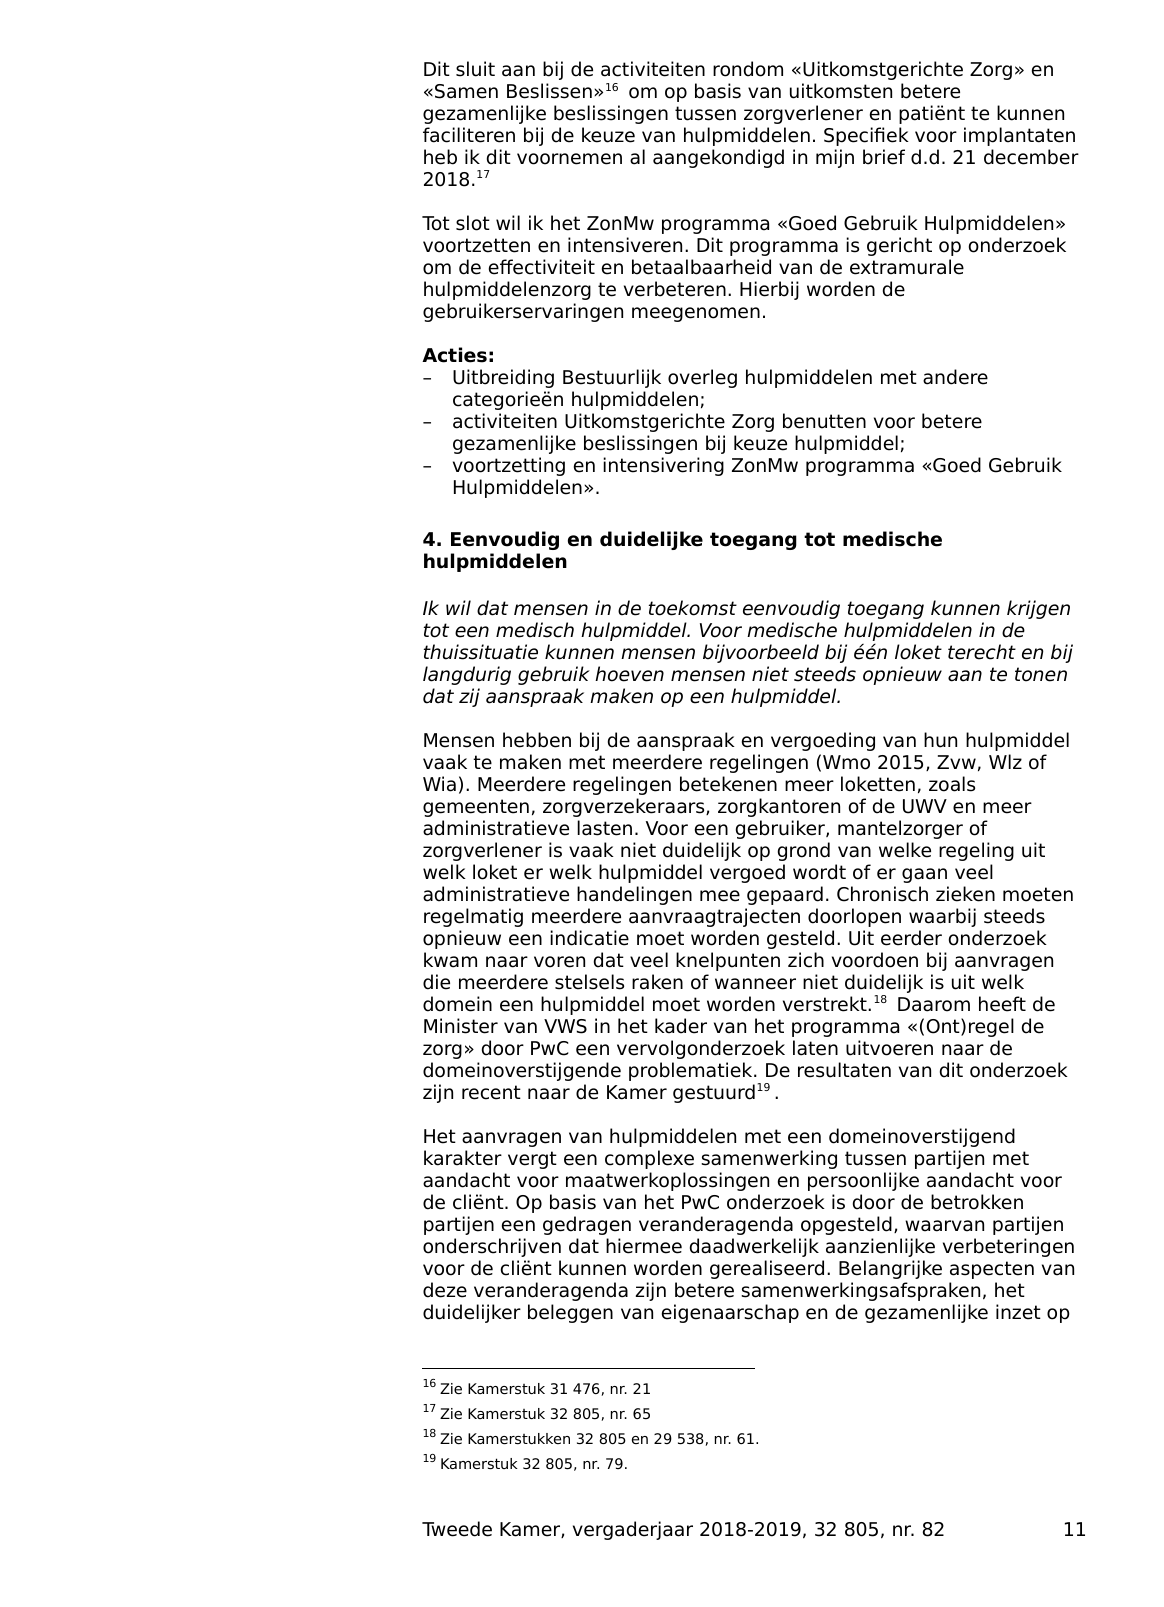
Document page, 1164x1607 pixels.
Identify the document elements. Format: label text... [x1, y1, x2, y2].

text Mensen hebben bij de aanspraak en vergoeding van hun hulpmiddel vaak te maken met meerdere regelingen (Wmo 2015, Zvw, Wlz of Wia). Meerdere regelingen betekenen meer loketten, zoals gemeenten, zorgverzekeraars, zorgkantoren of de UWV en meer administratieve lasten. Voor een gebruiker, mantelzorger of zorgverlener is vaak niet duidelijk op grond van welke regeling uit welk loket er welk hulpmiddel vergoed wordt of er gaan veel administratieve handelingen mee gepaard. Chronisch zieken moeten regelmatig meerdere aanvraagtrajecten doorlopen waarbij steeds opnieuw een indicatie moet worden gesteld. Uit eerder onderzoek kwam naar voren dat veel knelpunten zich voordoen bij aanvragen die meerdere stelsels raken of wanneer niet duidelijk is uit welk domein een hulpmiddel moet worden verstrekt. Daarom heeft de Minister van VWS in het kader van het programma «(Ont)regel de zorg» door PwC een vervolgonderzoek laten uitvoeren naar de domeinoverstijgende problematiek. De resultaten van dit onderzoek zijn recent naar de Kamer gestuurd. [422, 730, 1087, 1104]
text – Uitbreiding Bestuurlijk overleg hulpmiddelen met andere categorieën hulpmiddelen; [422, 367, 1087, 411]
text Tot slot wil ik het ZonMw programma «Goed Gebruik Hulpmiddelen» voortzetten en intensiveren. Dit programma is gericht op onderzoek om de effectiviteit en betaalbaarheid van de extramurale hulpmiddelenzorg te verbeteren. Hierbij worden de gebruikerservaringen meegenomen. [422, 213, 1087, 323]
text – activiteiten Uitkomstgerichte Zorg benutten voor betere gezamenlijke beslissingen bij keuze hulpmiddel; [422, 411, 1087, 455]
subtitle 4. Eenvoudig en duidelijke toegang tot medische hulpmiddelen [422, 529, 1087, 573]
text – voortzetting en intensivering ZonMw programma «Goed Gebruik Hulpmiddelen». [422, 455, 1087, 499]
subtitle Acties: [422, 345, 1087, 367]
text Dit sluit aan bij de activiteiten rondom «Uitkomstgerichte Zorg» en «Samen Beslissen» om op basis van uitkomsten betere gezamenlijke beslissingen tussen zorgverlener en patiënt te kunnen faciliteren bij de keuze van hulpmiddelen. Specifiek voor implantaten heb ik dit voornemen al aangekondigd in mijn brief d.d. 21 december 2018. [422, 59, 1087, 191]
text Kamerstuk 32 805, nr. 79. [422, 1452, 1087, 1474]
text Ik wil dat mensen in de toekomst eenvoudig toegang kunnen krijgen tot een medisch hulpmiddel. Voor medische hulpmiddelen in de thuissituatie kunnen mensen bijvoorbeeld bij één loket terecht en bij langdurig gebruik hoeven mensen niet steeds opnieuw aan te tonen dat zij aanspraak maken op een hulpmiddel. [422, 598, 1087, 708]
text Zie Kamerstuk 32 805, nr. 65 [422, 1402, 1087, 1424]
text Zie Kamerstukken 32 805 en 29 538, nr. 61. [422, 1427, 1087, 1449]
text Het aanvragen van hulpmiddelen met een domeinoverstijgend karakter vergt een complexe samenwerking tussen partijen met aandacht voor maatwerkoplossingen en persoonlijke aandacht voor de cliënt. Op basis van het PwC onderzoek is door de betrokken partijen een gedragen veranderagenda opgesteld, waarvan partijen onderschrijven dat hiermee daadwerkelijk aanzienlijke verbeteringen voor de cliënt kunnen worden gerealiseerd. Belangrijke aspecten van deze veranderagenda zijn betere samenwerkingsafspraken, het duidelijker beleggen van eigenaarschap en de gezamenlijke inzet op [422, 1126, 1087, 1324]
text Zie Kamerstuk 31 476, nr. 21 [422, 1377, 1087, 1399]
